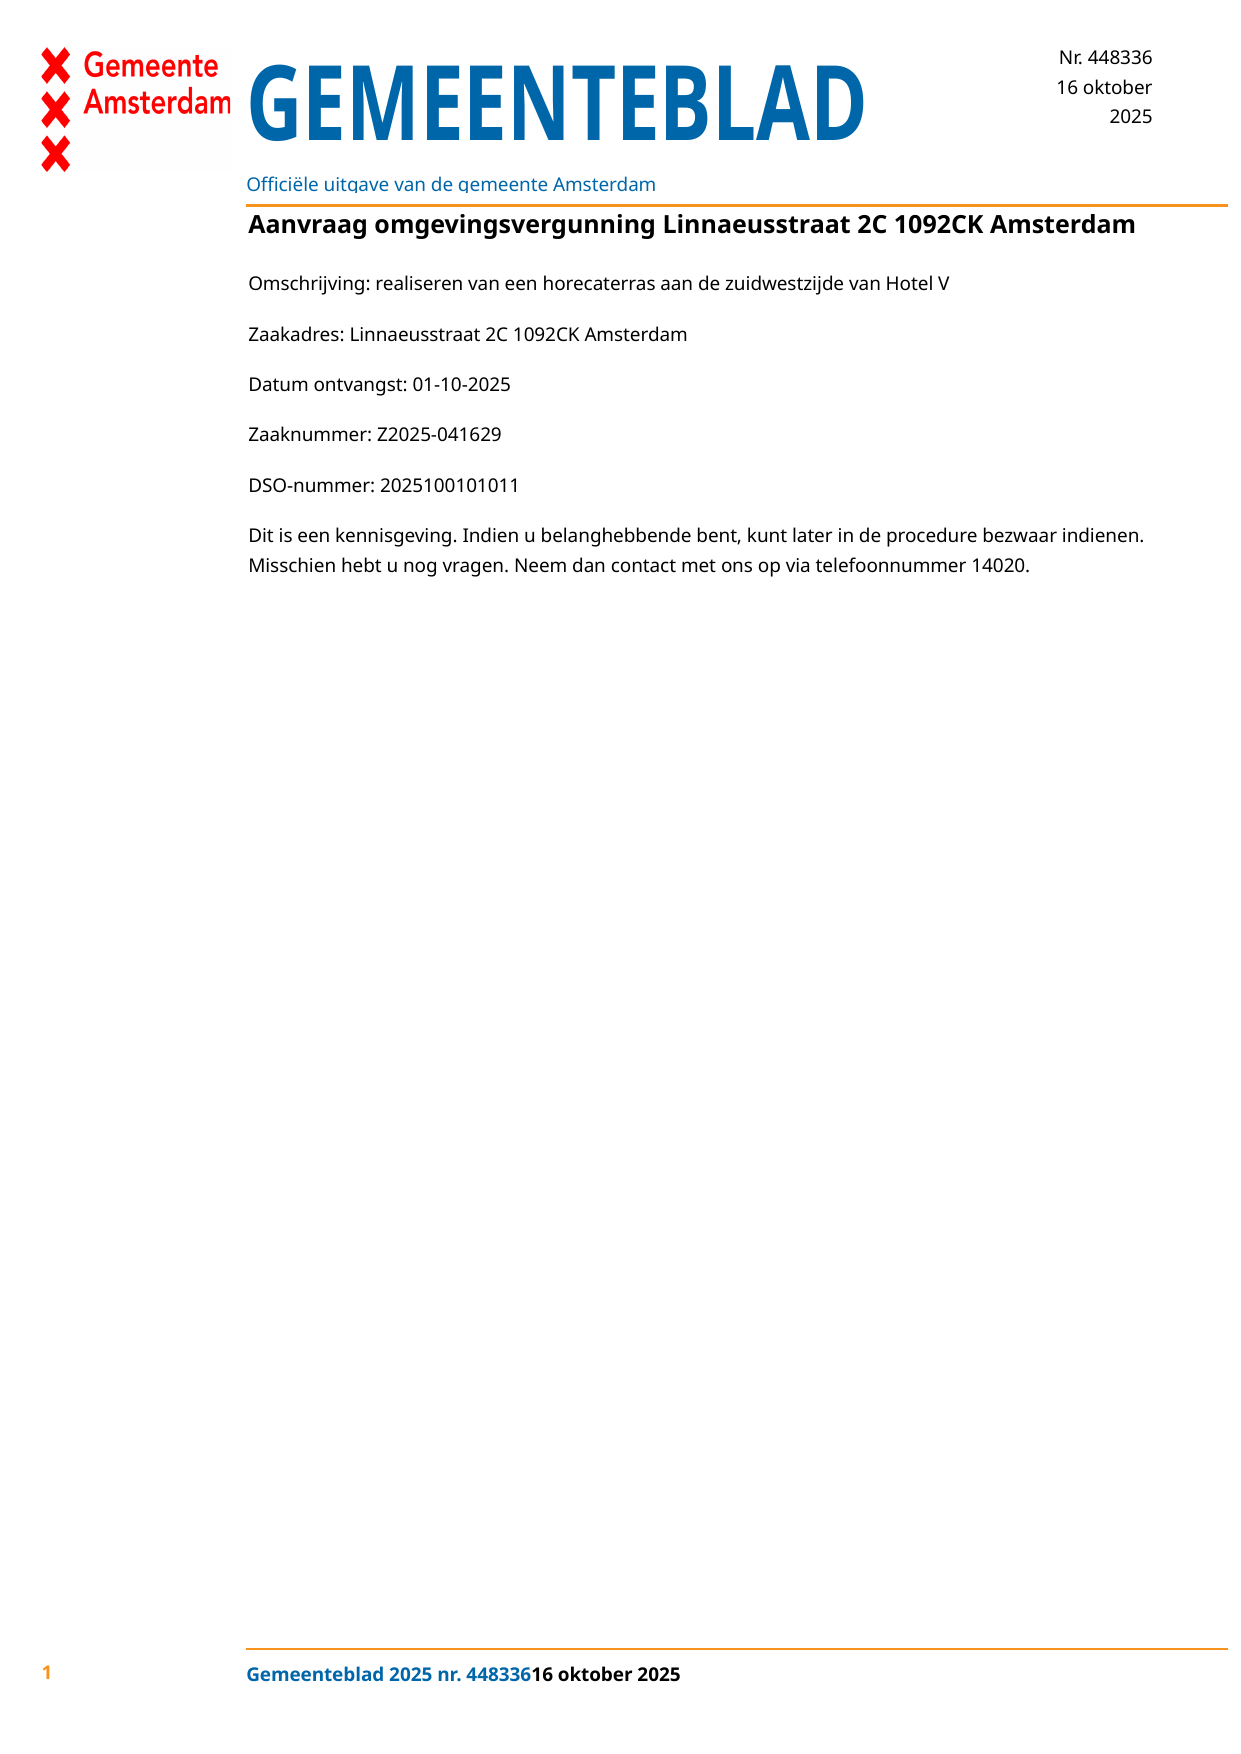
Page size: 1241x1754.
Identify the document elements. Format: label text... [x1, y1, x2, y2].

text Dit is een kennisgeving. Indien u belanghebbende bent, kunt later in de procedure bezwaar indienen. Misschien hebt u nog vragen. Neem dan contact met ons op via telefoonnummer 14020. [248, 522, 1152, 578]
text Zaakadres: Linnaeusstraat 2C 1092CK Amsterdam [248, 321, 1152, 346]
text Omschrijving: realiseren van een horecaterras aan de zuidwestzijde van Hotel V [248, 270, 1152, 296]
text Aanvraag omgevingsvergunning Linnaeusstraat 2C 1092CK Amsterdam [248, 207, 1152, 241]
text Zaaknummer: Z2025-041629 [248, 422, 1152, 447]
picture [41, 47, 231, 172]
text Datum ontvangst: 01-10-2025 [248, 371, 1152, 397]
text DSO-nummer: 2025100101011 [248, 472, 1152, 498]
